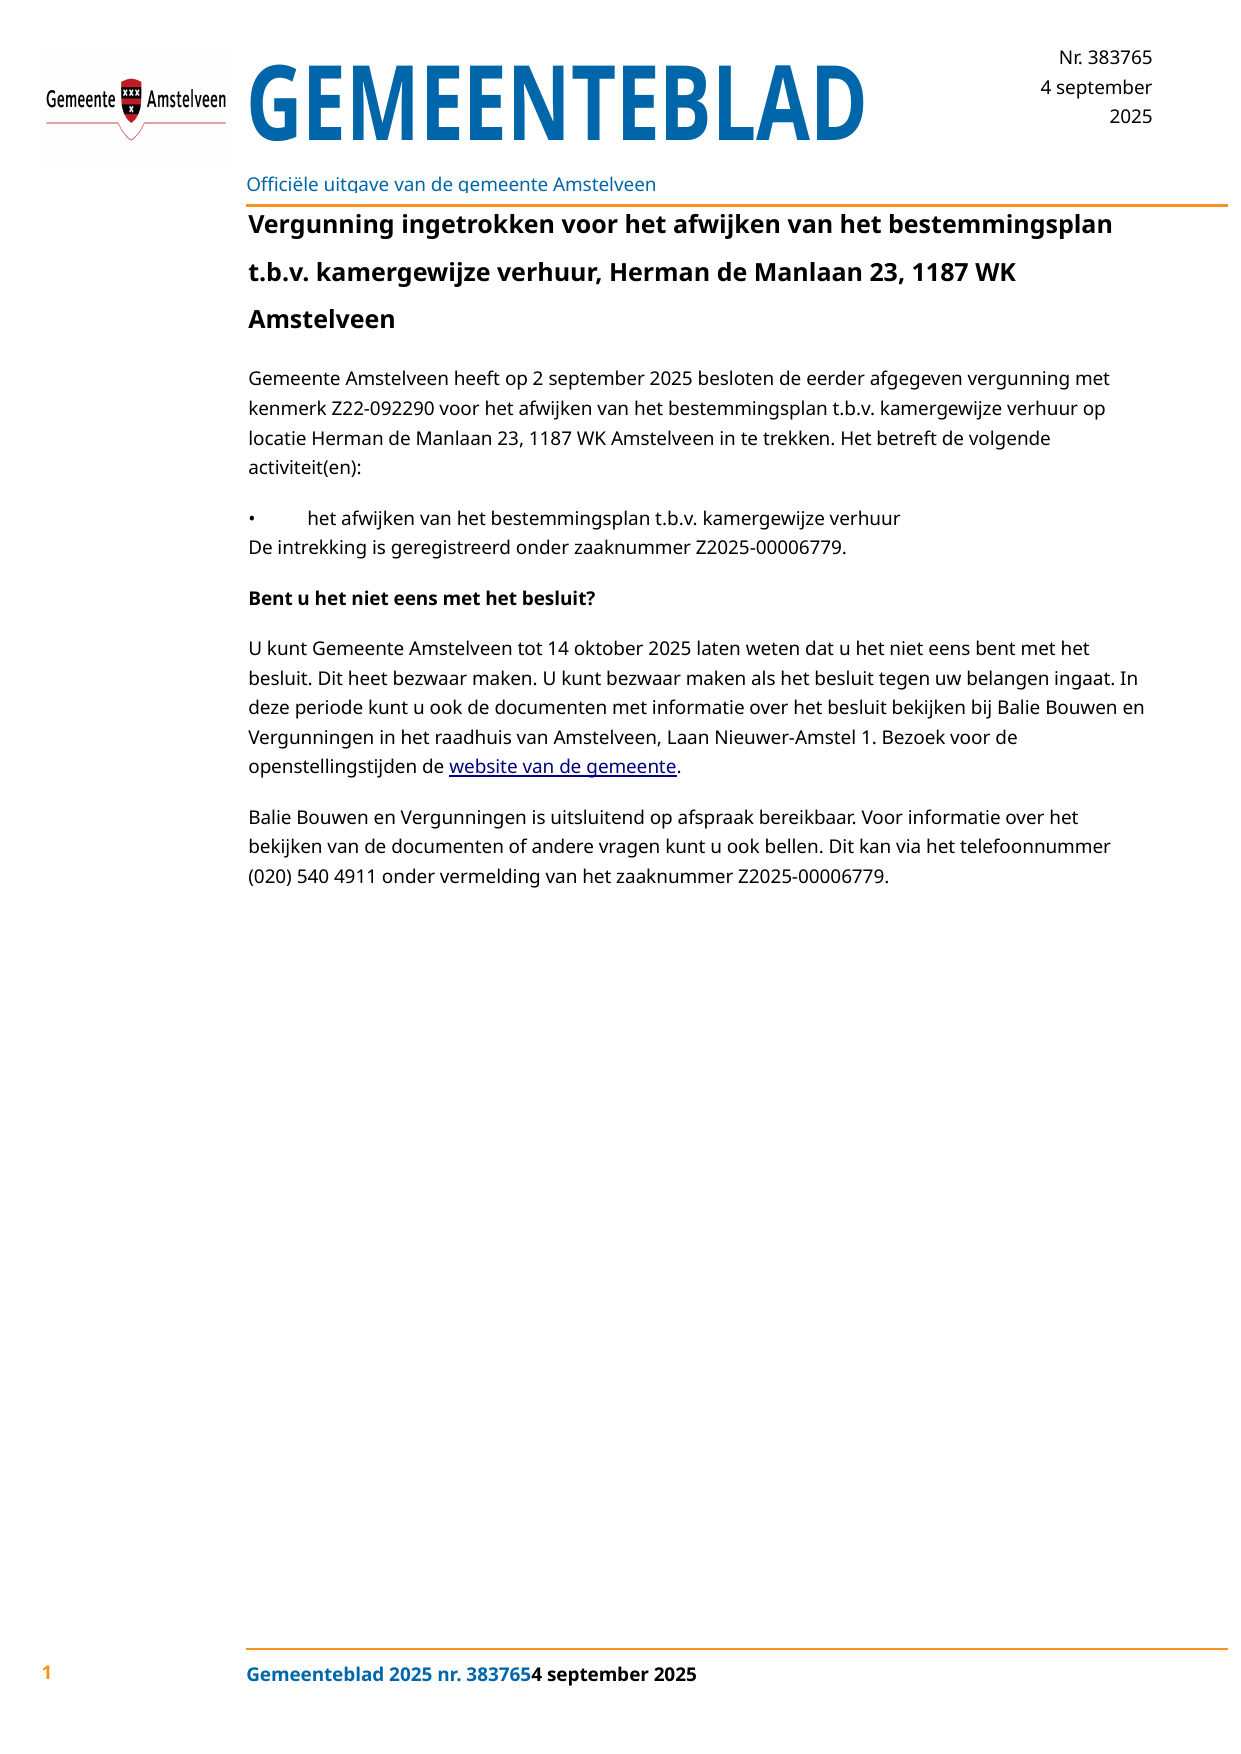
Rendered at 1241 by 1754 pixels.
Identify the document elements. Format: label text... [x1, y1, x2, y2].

text Bent u het niet eens met het besluit? [248, 585, 1152, 610]
text Gemeente Amstelveen heeft op 2 september 2025 besloten de eerder afgegeven vergunning met kenmerk Z22-092290 voor het afwijken van het bestemmingsplan t.b.v. kamergewijze verhuur op locatie Herman de Manlaan 23, 1187 WK Amstelveen in te trekken. Het betreft de volgende activiteit(en): [248, 366, 1152, 480]
text De intrekking is geregistreerd onder zaaknummer Z2025-00006779. [248, 534, 1152, 560]
text U kunt Gemeente Amstelveen tot 14 oktober 2025 laten weten dat u het niet eens bent met het besluit. Dit heet bezwaar maken. U kunt bezwaar maken als het besluit tegen uw belangen ingaat. In deze periode kunt u ook de documenten met informatie over het besluit bekijken bij Balie Bouwen en Vergunningen in het raadhuis van Amstelveen, Laan Nieuwer-Amstel 1. Bezoek voor de openstellingstijden de website van de gemeente. [248, 635, 1152, 779]
picture [41, 47, 231, 172]
text Balie Bouwen en Vergunningen is uitsluitend op afspraak bereikbaar. Voor informatie over het bekijken van de documenten of andere vragen kunt u ook bellen. Dit kan via het telefoonnummer (020) 540 4911 onder vermelding van het zaaknummer Z2025-00006779. [248, 804, 1152, 889]
list het afwijken van het bestemmingsplan t.b.v. kamergewijze verhuur [248, 505, 1152, 530]
text Vergunning ingetrokken voor het afwijken van het bestemmingsplan t.b.v. kamergewijze verhuur, Herman de Manlaan 23, 1187 WK Amstelveen [248, 207, 1152, 336]
